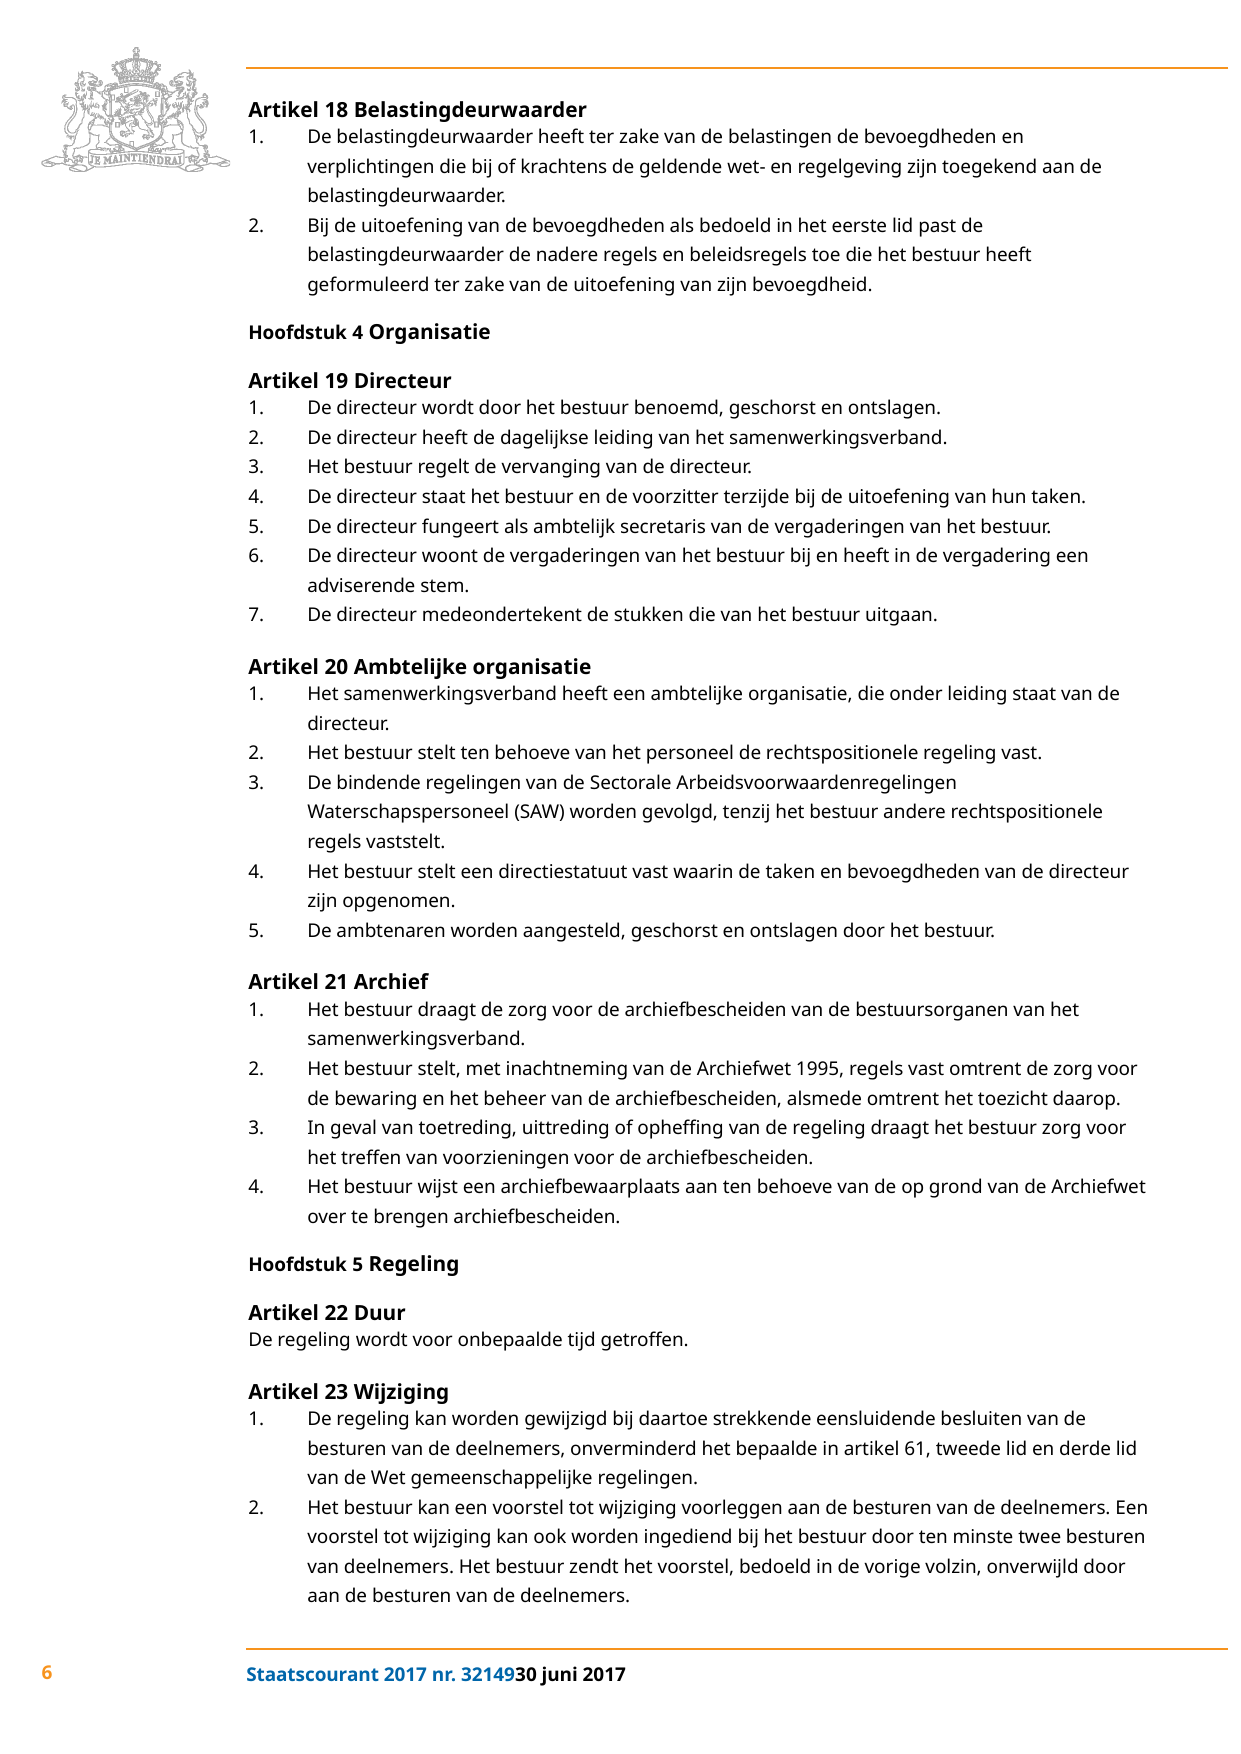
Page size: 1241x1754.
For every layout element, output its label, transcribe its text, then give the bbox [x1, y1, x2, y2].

list De directeur woont de vergaderingen van het bestuur bij en heeft in de vergadering een adviserende stem. [248, 542, 1152, 598]
text Artikel 21 Archief [248, 967, 1152, 996]
text Artikel 18 Belastingdeurwaarder [248, 95, 1152, 123]
list Het bestuur stelt, met inachtneming van de Archiefwet 1995, regels vast omtrent de zorg voor de bewaring en het beheer van de archiefbescheiden, alsmede omtrent het toezicht daarop. [248, 1055, 1152, 1110]
list De directeur wordt door het bestuur benoemd, geschorst en ontslagen. [248, 394, 1152, 420]
list Het bestuur regelt de vervanging van de directeur. [248, 454, 1152, 479]
list De directeur heeft de dagelijkse leiding van het samenwerkingsverband. [248, 424, 1152, 450]
list De directeur medeondertekent de stukken die van het bestuur uitgaan. [248, 602, 1152, 627]
list Het bestuur draagt de zorg voor de archiefbescheiden van de bestuursorganen van het samenwerkingsverband. [248, 996, 1152, 1051]
list De belastingdeurwaarder heeft ter zake van de belastingen de bevoegdheden en verplichtingen die bij of krachtens de geldende wet- en regelgeving zijn toegekend aan de belastingdeurwaarder. [248, 123, 1152, 208]
list Het bestuur wijst een archiefbewaarplaats aan ten behoeve van de op grond van de Archiefwet over te brengen archiefbescheiden. [248, 1173, 1152, 1229]
list Het samenwerkingsverband heeft een ambtelijke organisatie, die onder leiding staat van de directeur. [248, 680, 1152, 736]
list De directeur staat het bestuur en de voorzitter terzijde bij de uitoefening van hun taken. [248, 483, 1152, 509]
text De regeling wordt voor onbepaalde tijd getroffen. [248, 1326, 1152, 1352]
list Het bestuur kan een voorstel tot wijziging voorleggen aan de besturen van de deelnemers. Een voorstel tot wijziging kan ook worden ingediend bij het bestuur door ten minste twee besturen van deelnemers. Het bestuur zendt het voorstel, bedoeld in de vorige volzin, onverwijld door aan de besturen van de deelnemers. [248, 1494, 1152, 1608]
list In geval van toetreding, uittreding of opheffing van de regeling draagt het bestuur zorg voor het treffen van voorzieningen voor de archiefbescheiden. [248, 1114, 1152, 1169]
list Bij de uitoefening van de bevoegdheden als bedoeld in het eerste lid past de belastingdeurwaarder de nadere regels en beleidsregels toe die het bestuur heeft geformuleerd ter zake van de uitoefening van zijn bevoegdheid. [248, 212, 1152, 297]
list De regeling kan worden gewijzigd bij daartoe strekkende eensluidende besluiten van de besturen van de deelnemers, onverminderd het bepaalde in artikel 61, tweede lid en derde lid van de Wet gemeenschappelijke regelingen. [248, 1405, 1152, 1490]
list Het bestuur stelt een directiestatuut vast waarin de taken en bevoegdheden van de directeur zijn opgenomen. [248, 858, 1152, 913]
text Artikel 23 Wijziging [248, 1377, 1152, 1405]
text Hoofdstuk 5 Regeling [248, 1249, 1152, 1277]
picture [41, 47, 231, 172]
text Artikel 19 Directeur [248, 366, 1152, 394]
text Hoofdstuk 4 Organisatie [248, 317, 1152, 345]
list De bindende regelingen van de Sectorale Arbeidsvoorwaardenregelingen Waterschapspersoneel (SAW) worden gevolgd, tenzij het bestuur andere rechtspositionele regels vaststelt. [248, 769, 1152, 854]
text Artikel 22 Duur [248, 1298, 1152, 1326]
text Artikel 20 Ambtelijke organisatie [248, 652, 1152, 680]
list De directeur fungeert als ambtelijk secretaris van de vergaderingen van het bestuur. [248, 513, 1152, 538]
list Het bestuur stelt ten behoeve van het personeel de rechtspositionele regeling vast. [248, 739, 1152, 765]
list De ambtenaren worden aangesteld, geschorst en ontslagen door het bestuur. [248, 917, 1152, 943]
